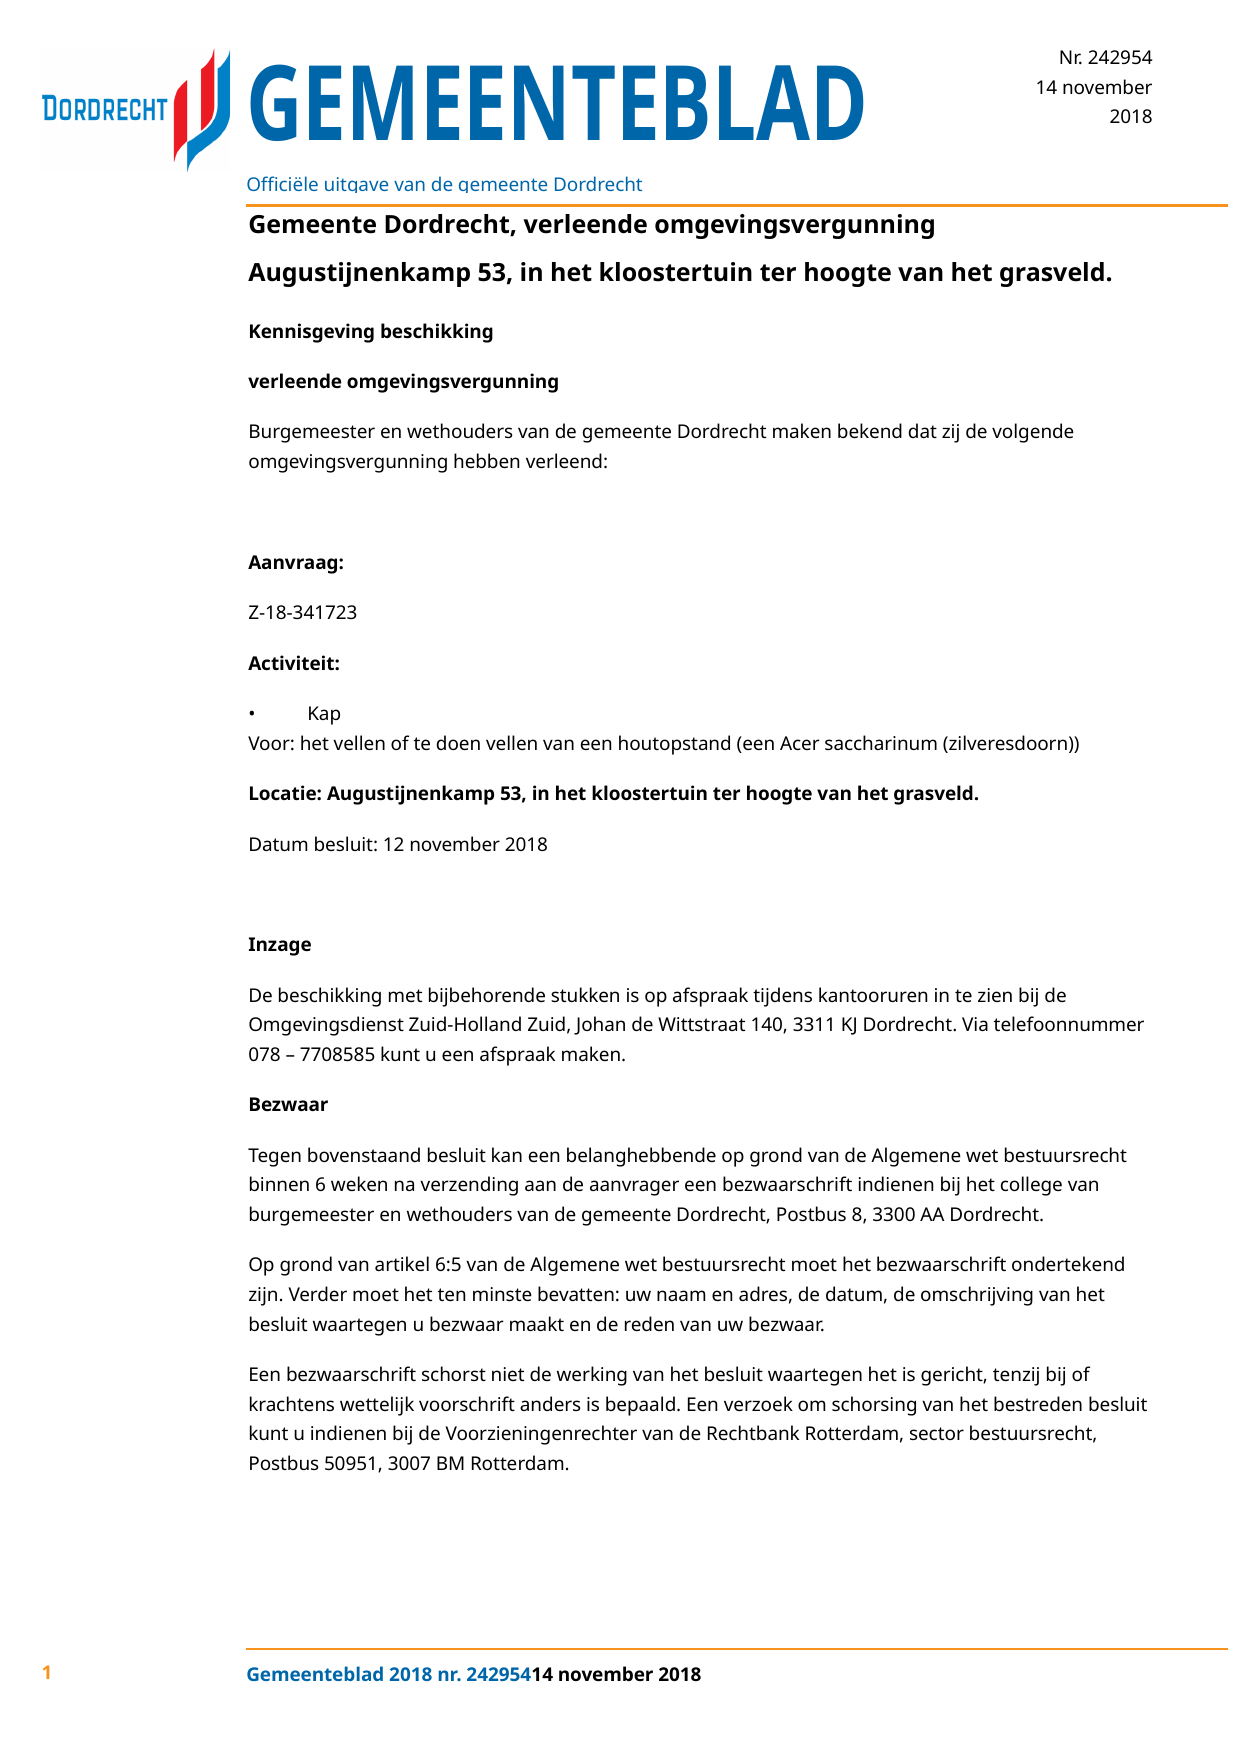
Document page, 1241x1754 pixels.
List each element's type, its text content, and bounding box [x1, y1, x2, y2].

list Kap [248, 700, 1152, 726]
text verleende omgevingsvergunning [248, 368, 1152, 394]
text Een bezwaarschrift schorst niet de werking van het besluit waartegen het is gericht, tenzij bij of krachtens wettelijk voorschrift anders is bepaald. Een verzoek om schorsing van het bestreden besluit kunt u indienen bij de Voorzieningenrechter van de Rechtbank Rotterdam, sector bestuursrecht, Postbus 50951, 3007 BM Rotterdam. [248, 1361, 1152, 1476]
text Bezwaar [248, 1092, 1152, 1117]
text De beschikking met bijbehorende stukken is op afspraak tijdens kantooruren in te zien bij de Omgevingsdienst Zuid-Holland Zuid, Johan de Wittstraat 140, 3311 KJ Dordrecht. Via telefoonnummer 078 – 7708585 kunt u een afspraak maken. [248, 982, 1152, 1067]
text Burgemeester en wethouders van de gemeente Dordrecht maken bekend dat zij de volgende omgevingsvergunning hebben verleend: [248, 419, 1152, 474]
text Locatie: Augustijnenkamp 53, in het kloostertuin ter hoogte van het grasveld. [248, 780, 1152, 806]
picture [41, 47, 231, 172]
text Aanvraag: [248, 549, 1152, 575]
text Inzage [248, 932, 1152, 957]
text Kennisgeving beschikking [248, 318, 1152, 344]
text Z-18-341723 [248, 599, 1152, 625]
text Op grond van artikel 6:5 van de Algemene wet bestuursrecht moet het bezwaarschrift ondertekend zijn. Verder moet het ten minste bevatten: uw naam en adres, de datum, de omschrijving van het besluit waartegen u bezwaar maakt en de reden van uw bezwaar. [248, 1252, 1152, 1337]
text Voor: het vellen of te doen vellen van een houtopstand (een Acer saccharinum (zilveresdoorn)) [248, 730, 1152, 756]
text Datum besluit: 12 november 2018 [248, 831, 1152, 857]
text Tegen bovenstaand besluit kan een belanghebbende op grond van de Algemene wet bestuursrecht binnen 6 weken na verzending aan de aanvrager een bezwaarschrift indienen bij het college van burgemeester en wethouders van de gemeente Dordrecht, Postbus 8, 3300 AA Dordrecht. [248, 1142, 1152, 1227]
text Gemeente Dordrecht, verleende omgevingsvergunning Augustijnenkamp 53, in het kloostertuin ter hoogte van het grasveld. [248, 207, 1152, 288]
text Activiteit: [248, 650, 1152, 676]
